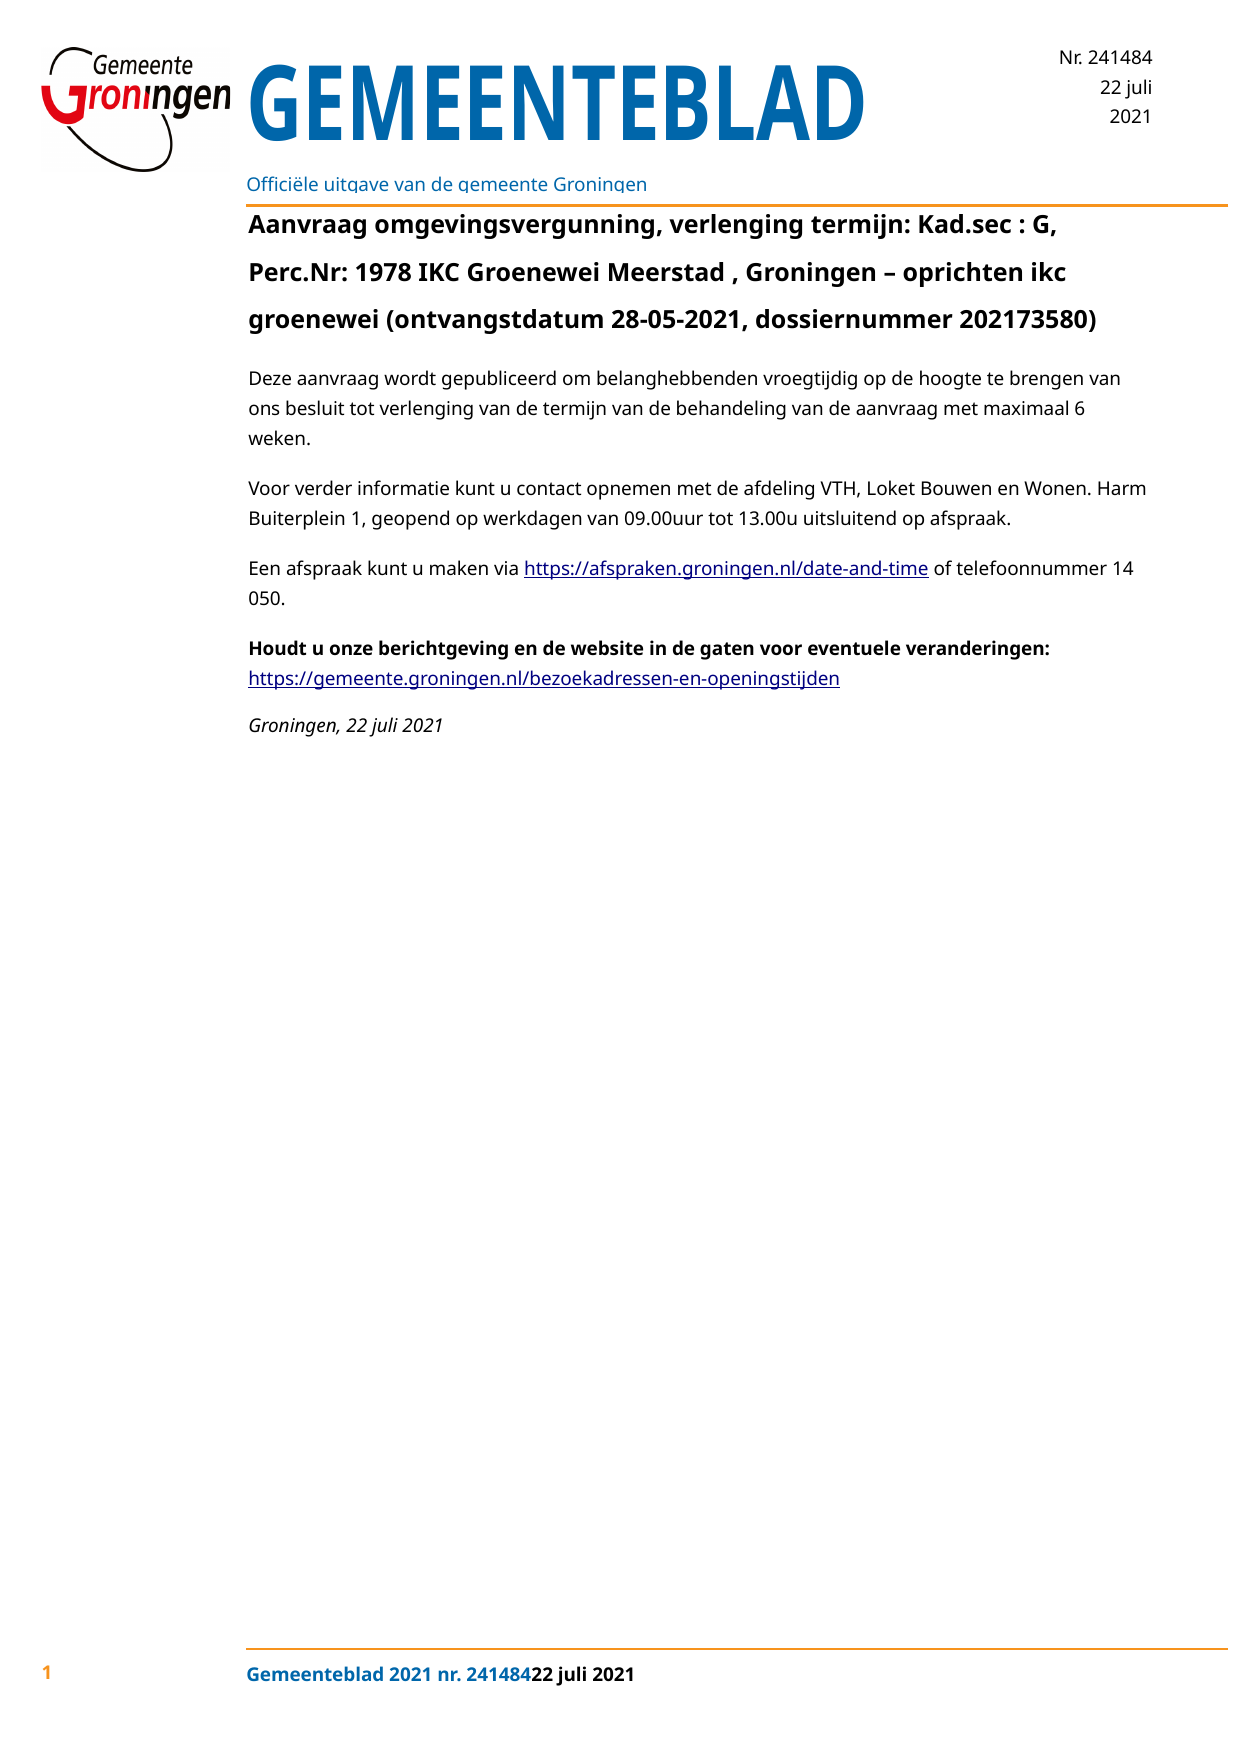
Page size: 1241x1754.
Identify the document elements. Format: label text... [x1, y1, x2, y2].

text Een afspraak kunt u maken via https://afspraken.groningen.nl/date-and-time of telefoonnummer 14 050. [248, 555, 1152, 610]
text Houdt u onze berichtgeving en de website in de gaten voor eventuele veranderingen: https://gemeente.groningen.nl/bezoekadressen-en-openingstijden [248, 635, 1152, 690]
text Voor verder informatie kunt u contact opnemen met de afdeling VTH, Loket Bouwen en Wonen. Harm Buiterplein 1, geopend op werkdagen van 09.00uur tot 13.00u uitsluitend op afspraak. [248, 475, 1152, 530]
text Groningen, 22 juli 2021 [248, 712, 1152, 738]
picture [41, 47, 231, 172]
text Deze aanvraag wordt gepubliceerd om belanghebbenden vroegtijdig op de hoogte te brengen van ons besluit tot verlenging van de termijn van de behandeling van de aanvraag met maximaal 6 weken. [248, 366, 1152, 450]
text Aanvraag omgevingsvergunning, verlenging termijn: Kad.sec : G, Perc.Nr: 1978 IKC Groenewei Meerstad , Groningen – oprichten ikc groenewei (ontvangstdatum 28-05-2021, dossiernummer 202173580) [248, 207, 1152, 336]
